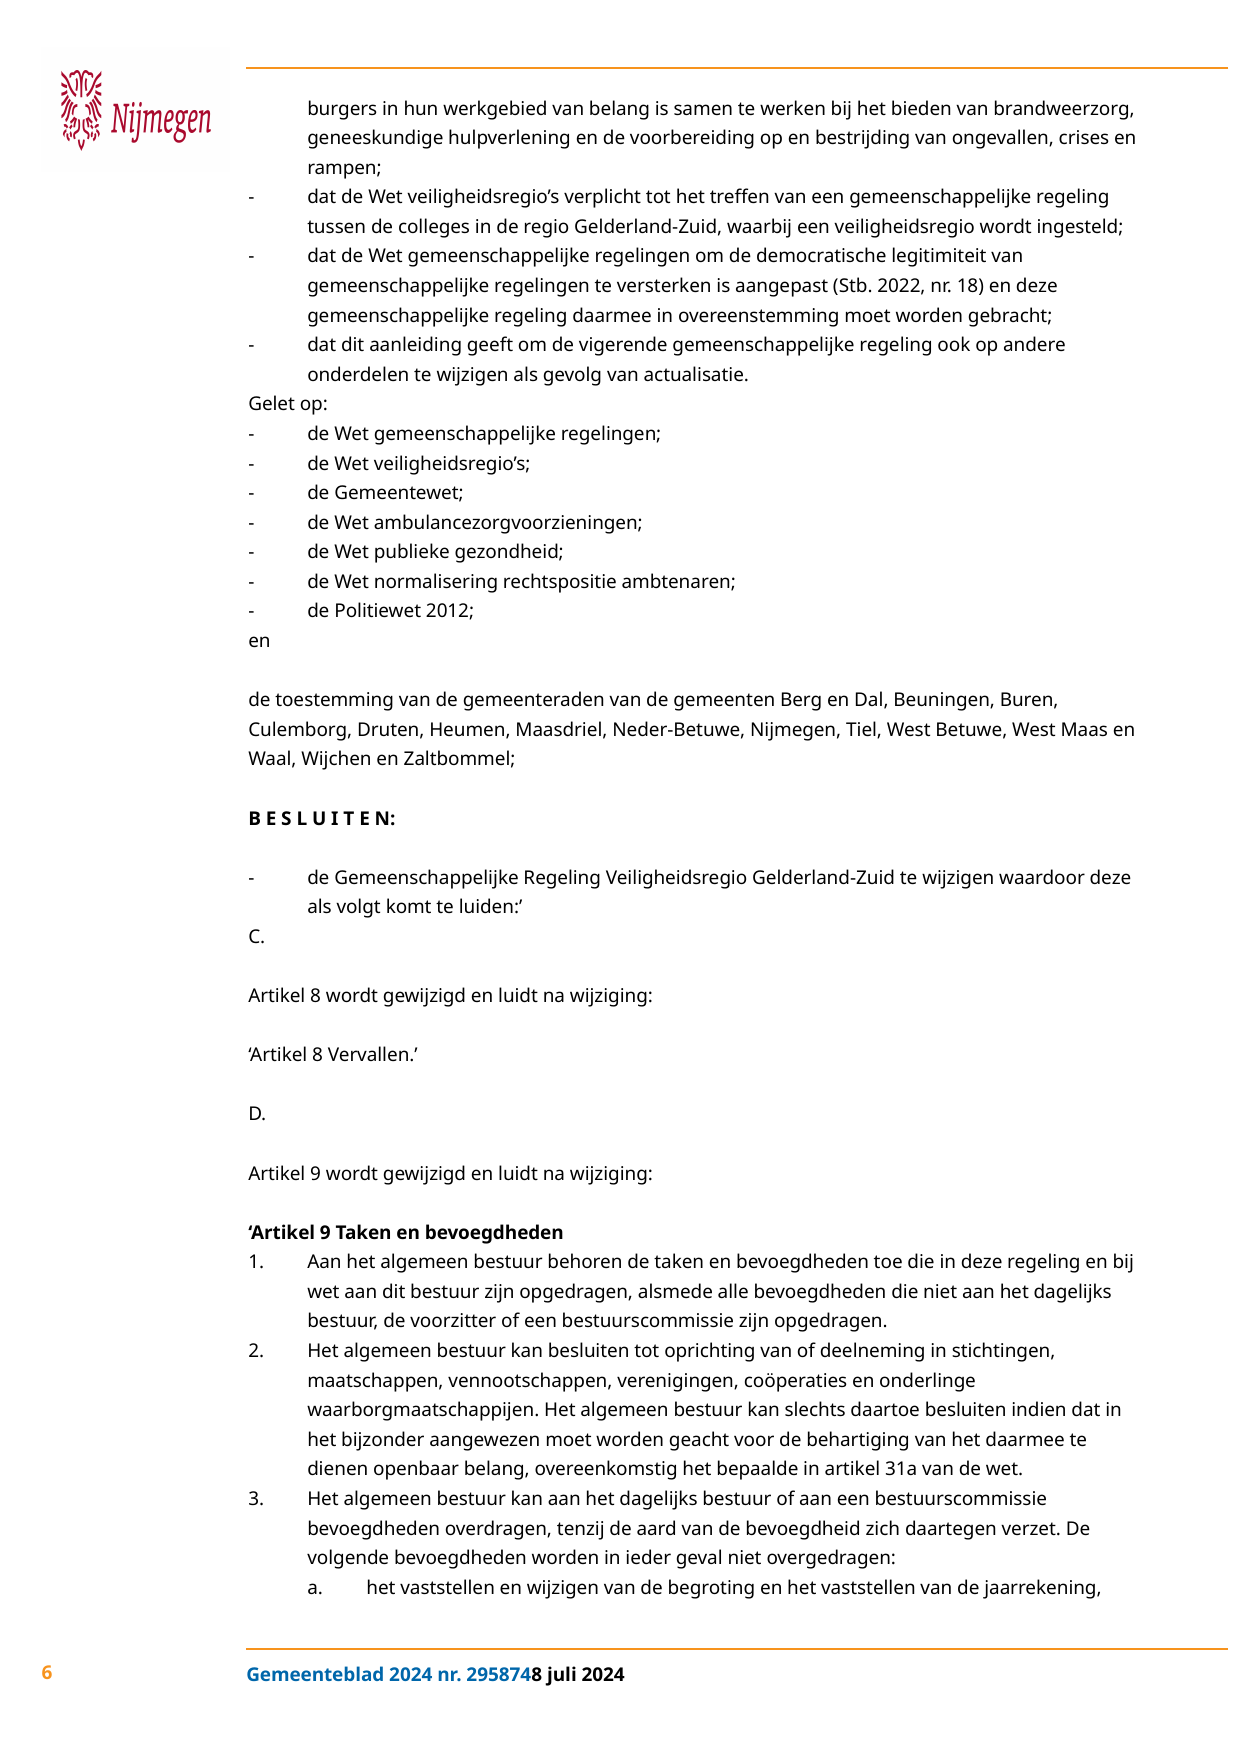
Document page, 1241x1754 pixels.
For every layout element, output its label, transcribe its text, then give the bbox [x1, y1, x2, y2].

list de Wet ambulancezorgvoorzieningen; [248, 509, 1152, 535]
list de Gemeenschappelijke Regeling Veiligheidsregio Gelderland-Zuid te wijzigen waardoor deze als volgt komt te luiden:’ [248, 864, 1152, 919]
list Aan het algemeen bestuur behoren de taken en bevoegdheden toe die in deze regeling en bij wet aan dit bestuur zijn opgedragen, alsmede alle bevoegdheden die niet aan het dagelijks bestuur, de voorzitter of een bestuurscommissie zijn opgedragen. [248, 1248, 1152, 1333]
text Artikel 9 wordt gewijzigd en luidt na wijziging: [248, 1160, 1152, 1186]
list dat de Wet gemeenschappelijke regelingen om de democratische legitimiteit van gemeenschappelijke regelingen te versterken is aangepast (Stb. 2022, nr. 18) en deze gemeenschappelijke regeling daarmee in overeenstemming moet worden gebracht; [248, 243, 1152, 328]
list dat dit aanleiding geeft om de vigerende gemeenschappelijke regeling ook op andere onderdelen te wijzigen als gevolg van actualisatie. [248, 331, 1152, 387]
list de Wet publieke gezondheid; [248, 538, 1152, 564]
text ‘Artikel 8 Vervallen.’ [248, 1041, 1152, 1067]
list dat de Wet veiligheidsregio’s verplicht tot het treffen van een gemeenschappelijke regeling tussen de colleges in de regio Gelderland-Zuid, waarbij een veiligheidsregio wordt ingesteld; [248, 183, 1152, 239]
list de Gemeentewet; [248, 479, 1152, 505]
list de Wet normalisering rechtspositie ambtenaren; [248, 568, 1152, 594]
text B E S L U I T E N: [248, 805, 1152, 831]
list de Wet veiligheidsregio’s; [248, 450, 1152, 476]
list Het algemeen bestuur kan aan het dagelijks bestuur of aan een bestuurscommissie bevoegdheden overdragen, tenzij de aard van de bevoegdheid zich daartegen verzet. De volgende bevoegdheden worden in ieder geval niet overgedragen: [248, 1485, 1152, 1570]
list de Wet gemeenschappelijke regelingen; [248, 420, 1152, 446]
text Artikel 8 wordt gewijzigd en luidt na wijziging: [248, 982, 1152, 1008]
text C. [248, 923, 1152, 949]
text ‘Artikel 9 Taken en bevoegdheden [248, 1219, 1152, 1245]
list het vaststellen en wijzigen van de begroting en het vaststellen van de jaarrekening, [307, 1574, 1152, 1600]
text de toestemming van de gemeenteraden van de gemeenten Berg en Dal, Beuningen, Buren, Culemborg, Druten, Heumen, Maasdriel, Neder-Betuwe, Nijmegen, Tiel, West Betuwe, West Maas en Waal, Wijchen en Zaltbommel; [248, 686, 1152, 771]
text en [248, 627, 1152, 653]
list Het algemeen bestuur kan besluiten tot oprichting van of deelneming in stichtingen, maatschappen, vennootschappen, verenigingen, coöperaties en onderlinge waarborgmaatschappijen. Het algemeen bestuur kan slechts daartoe besluiten indien dat in het bijzonder aangewezen moet worden geacht voor de behartiging van het daarmee te dienen openbaar belang, overeenkomstig het bepaalde in artikel 31a van de wet. [248, 1337, 1152, 1481]
list de Politiewet 2012; [248, 598, 1152, 623]
text Gelet op: [248, 391, 1152, 416]
picture [41, 47, 231, 172]
text D. [248, 1101, 1152, 1126]
list burgers in hun werkgebied van belang is samen te werken bij het bieden van brandweerzorg, geneeskundige hulpverlening en de voorbereiding op en bestrijding van ongevallen, crises en rampen; [248, 95, 1152, 180]
